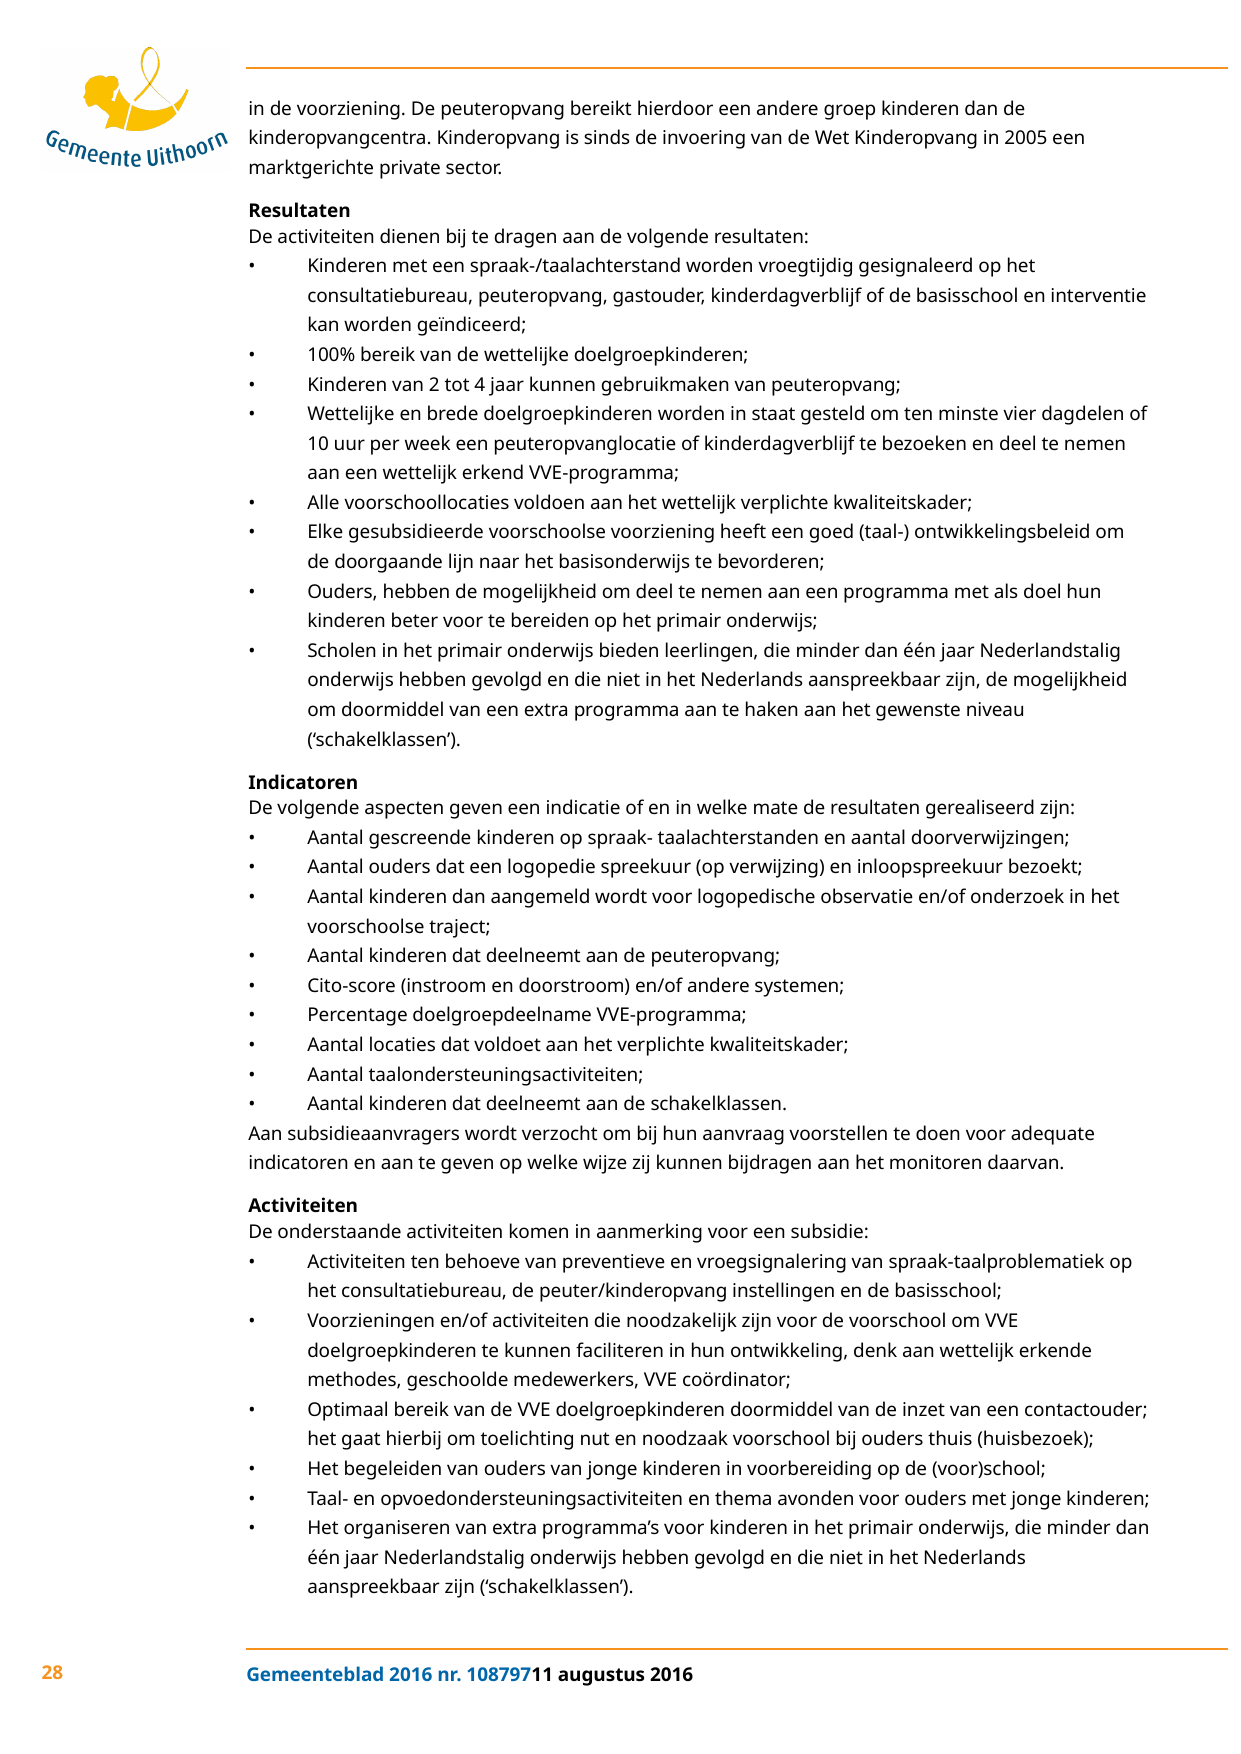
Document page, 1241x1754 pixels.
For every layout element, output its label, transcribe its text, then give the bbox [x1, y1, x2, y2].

list Het organiseren van extra programma’s voor kinderen in het primair onderwijs, die minder dan één jaar Nederlandstalig onderwijs hebben gevolgd en die niet in het Nederlands aanspreekbaar zijn (‘schakelklassen’). [248, 1514, 1152, 1599]
list Elke gesubsidieerde voorschoolse voorziening heeft een goed (taal-) ontwikkelingsbeleid om de doorgaande lijn naar het basisonderwijs te bevorderen; [248, 519, 1152, 574]
text Resultaten [248, 197, 1152, 223]
list Kinderen met een spraak-/taalachterstand worden vroegtijdig gesignaleerd op het consultatiebureau, peuteropvang, gastouder, kinderdagverblijf of de basisschool en interventie kan worden geïndiceerd; [248, 252, 1152, 337]
list Scholen in het primair onderwijs bieden leerlingen, die minder dan één jaar Nederlandstalig onderwijs hebben gevolgd en die niet in het Nederlands aanspreekbaar zijn, de mogelijkheid om doormiddel van een extra programma aan te haken aan het gewenste niveau (‘schakelklassen’). [248, 637, 1152, 751]
list Aantal gescreende kinderen op spraak- taalachterstanden en aantal doorverwijzingen; [248, 824, 1152, 850]
list Wettelijke en brede doelgroepkinderen worden in staat gesteld om ten minste vier dagdelen of 10 uur per week een peuteropvanglocatie of kinderdagverblijf te bezoeken en deel te nemen aan een wettelijk erkend VVE-programma; [248, 400, 1152, 485]
list Percentage doelgroepdeelname VVE-programma; [248, 1002, 1152, 1027]
text De activiteiten dienen bij te dragen aan de volgende resultaten: [248, 223, 1152, 248]
text De volgende aspecten geven een indicatie of en in welke mate de resultaten gerealiseerd zijn: [248, 794, 1152, 820]
list Ouders, hebben de mogelijkheid om deel te nemen aan een programma met als doel hun kinderen beter voor te bereiden op het primair onderwijs; [248, 578, 1152, 633]
list Cito-score (instroom en doorstroom) en/of andere systemen; [248, 972, 1152, 998]
text Activiteiten [248, 1193, 1152, 1218]
list Aantal taalondersteuningsactiviteiten; [248, 1061, 1152, 1087]
list Aantal kinderen dat deelneemt aan de schakelklassen. [248, 1090, 1152, 1116]
text in de voorziening. De peuteropvang bereikt hierdoor een andere groep kinderen dan de kinderopvangcentra. Kinderopvang is sinds de invoering van de Wet Kinderopvang in 2005 een marktgerichte private sector. [248, 95, 1152, 180]
text Indicatoren [248, 769, 1152, 794]
list Optimaal bereik van de VVE doelgroepkinderen doormiddel van de inzet van een contactouder; het gaat hierbij om toelichting nut en noodzaak voorschool bij ouders thuis (huisbezoek); [248, 1396, 1152, 1451]
text De onderstaande activiteiten komen in aanmerking voor een subsidie: [248, 1218, 1152, 1244]
list Kinderen van 2 tot 4 jaar kunnen gebruikmaken van peuteropvang; [248, 371, 1152, 396]
list Aantal ouders dat een logopedie spreekuur (op verwijzing) en inloopspreekuur bezoekt; [248, 854, 1152, 879]
list 100% bereik van de wettelijke doelgroepkinderen; [248, 341, 1152, 367]
list Aantal kinderen dan aangemeld wordt voor logopedische observatie en/of onderzoek in het voorschoolse traject; [248, 883, 1152, 939]
list Aantal kinderen dat deelneemt aan de peuteropvang; [248, 942, 1152, 968]
list Voorzieningen en/of activiteiten die noodzakelijk zijn voor de voorschool om VVE doelgroepkinderen te kunnen faciliteren in hun ontwikkeling, denk aan wettelijk erkende methodes, geschoolde medewerkers, VVE coördinator; [248, 1307, 1152, 1392]
list Activiteiten ten behoeve van preventieve en vroegsignalering van spraak-taalproblematiek op het consultatiebureau, de peuter/kinderopvang instellingen en de basisschool; [248, 1248, 1152, 1303]
picture [41, 47, 231, 172]
list Aantal locaties dat voldoet aan het verplichte kwaliteitskader; [248, 1031, 1152, 1057]
list Taal- en opvoedondersteuningsactiviteiten en thema avonden voor ouders met jonge kinderen; [248, 1485, 1152, 1510]
text Aan subsidieaanvragers wordt verzocht om bij hun aanvraag voorstellen te doen voor adequate indicatoren en aan te geven op welke wijze zij kunnen bijdragen aan het monitoren daarvan. [248, 1120, 1152, 1175]
list Alle voorschoollocaties voldoen aan het wettelijk verplichte kwaliteitskader; [248, 489, 1152, 515]
list Het begeleiden van ouders van jonge kinderen in voorbereiding op de (voor)school; [248, 1455, 1152, 1481]
